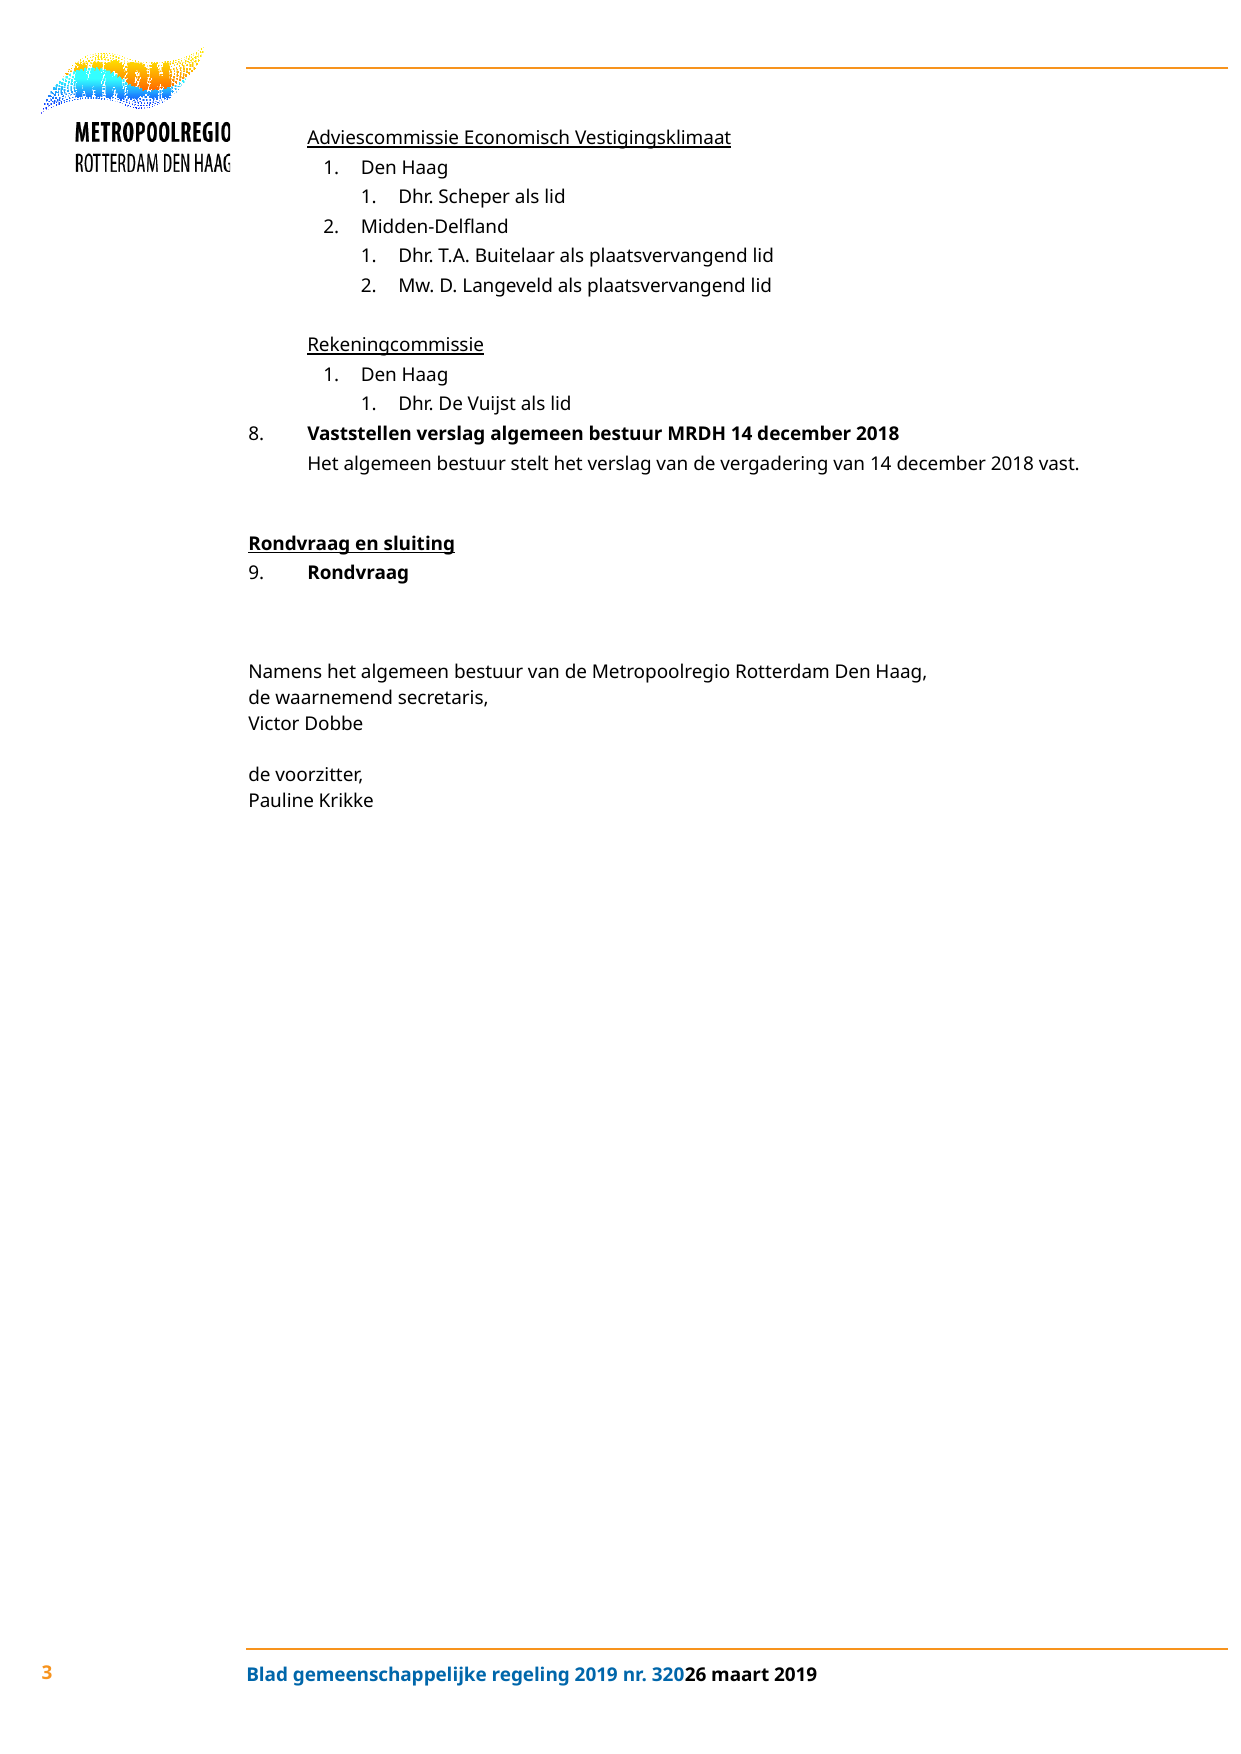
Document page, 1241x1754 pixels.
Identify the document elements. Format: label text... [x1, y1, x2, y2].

text Rondvraag en sluiting [248, 530, 1152, 556]
list Dhr. De Vuijst als lid [361, 391, 1152, 416]
text Pauline Krikke [248, 787, 1152, 813]
list Dhr. T.A. Buitelaar als plaatsvervangend lid [361, 243, 1152, 268]
list Rekeningcommissie [248, 331, 1152, 357]
list Adviescommissie Economisch Vestigingsklimaat [248, 124, 1152, 150]
picture [41, 47, 231, 172]
list Mw. D. Langeveld als plaatsvervangend lid [361, 272, 1152, 298]
list Rondvraag [248, 559, 1152, 585]
list Den Haag [323, 154, 1152, 180]
list Het algemeen bestuur stelt het verslag van de vergadering van 14 december 2018 vast. [248, 450, 1152, 476]
text de voorzitter, [248, 762, 1152, 787]
text Namens het algemeen bestuur van de Metropoolregio Rotterdam Den Haag, [248, 659, 1152, 684]
list Midden-Delfland [323, 213, 1152, 239]
text de waarnemend secretaris, [248, 684, 1152, 710]
list Dhr. Scheper als lid [361, 183, 1152, 209]
list Vaststellen verslag algemeen bestuur MRDH 14 december 2018 [248, 420, 1152, 446]
list Den Haag [323, 361, 1152, 387]
text Victor Dobbe [248, 710, 1152, 736]
